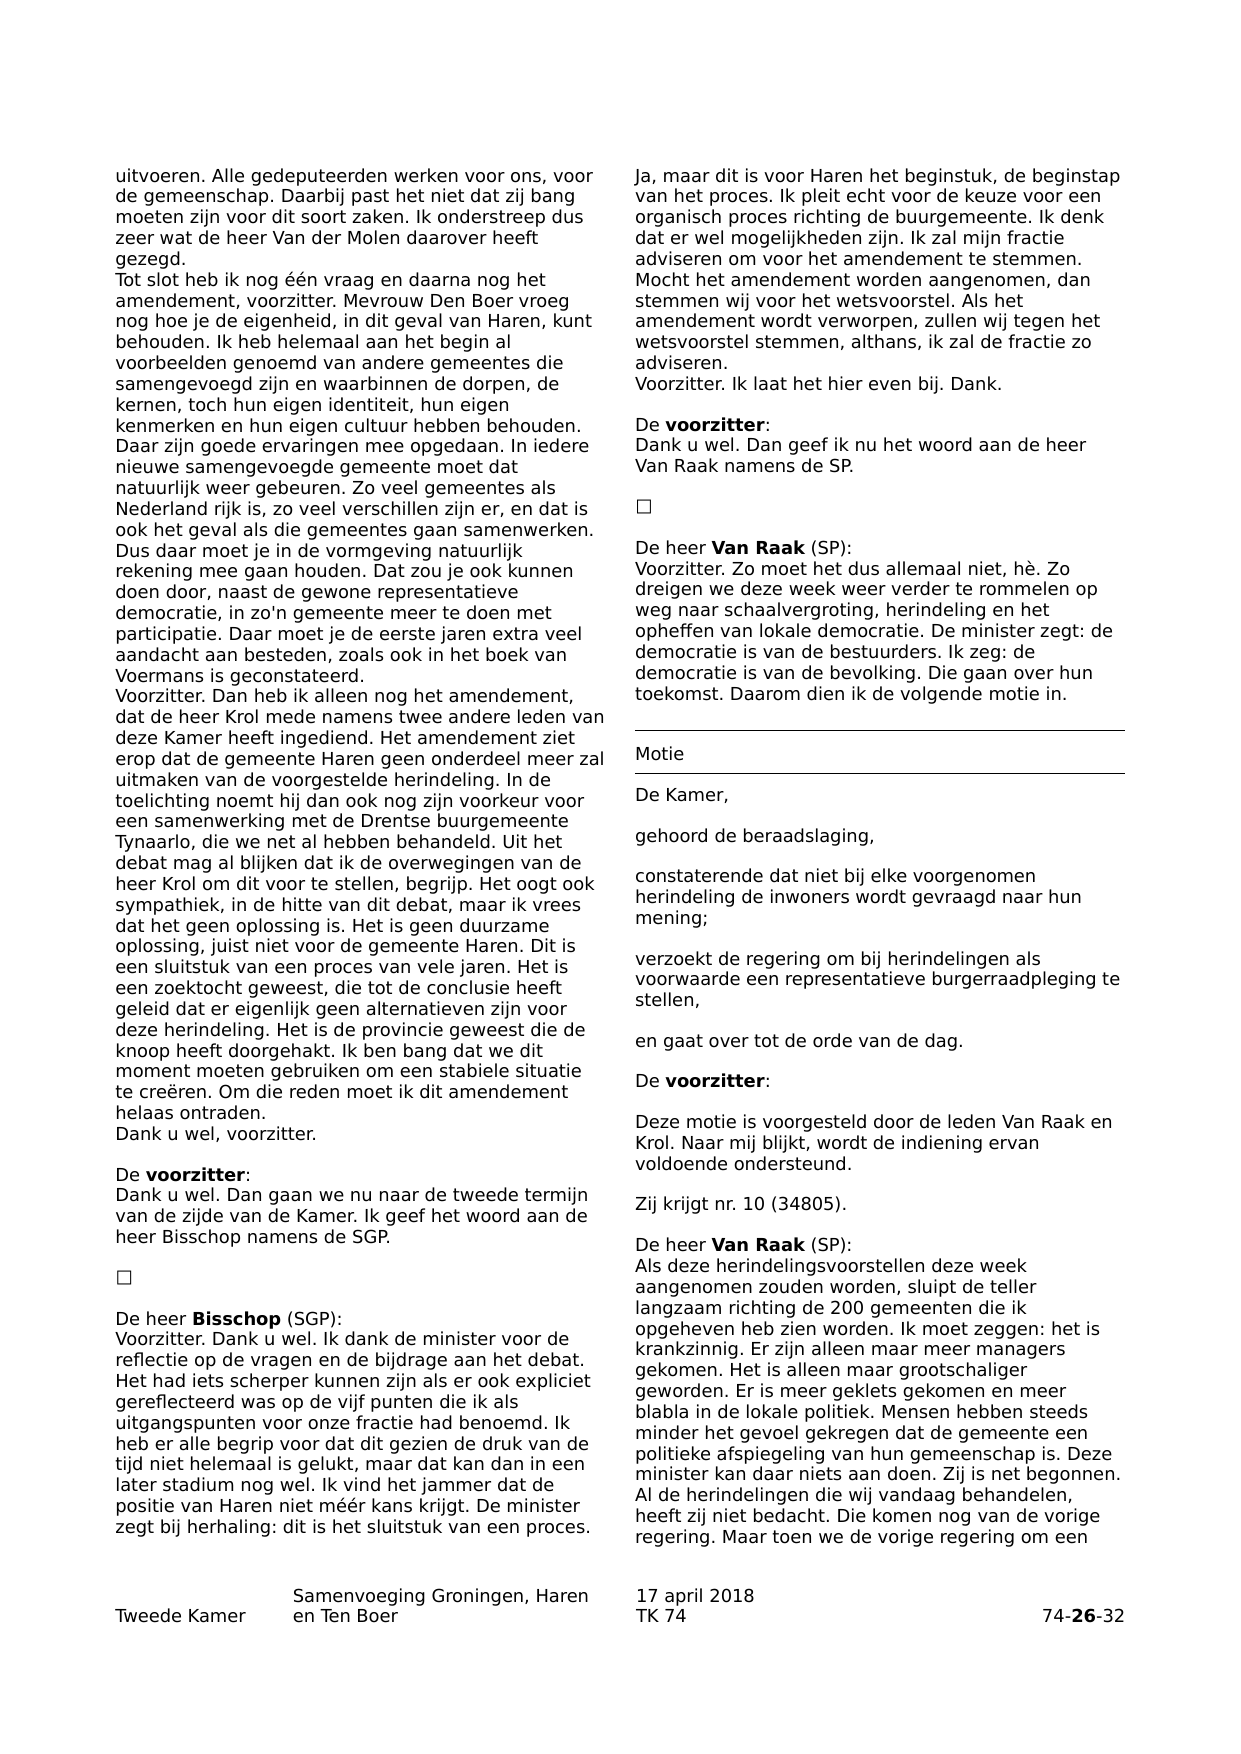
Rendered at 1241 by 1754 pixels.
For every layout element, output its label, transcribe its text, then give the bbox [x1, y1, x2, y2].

text Motie [635, 744, 1125, 765]
text De heer Van Raak (SP): [635, 1235, 1125, 1256]
text Ja, maar dit is voor Haren het beginstuk, de beginstap van het proces. Ik pleit echt voor de keuze voor een organisch proces richting de buurgemeente. Ik denk dat er wel mogelijkheden zijn. Ik zal mijn fractie adviseren om voor het amendement te stemmen. Mocht het amendement worden aangenomen, dan stemmen wij voor het wetsvoorstel. Als het amendement wordt verworpen, zullen wij tegen het wetsvoorstel stemmen, althans, ik zal de fractie zo adviseren. [635, 165, 1125, 374]
text De Kamer, [635, 785, 1125, 806]
text gehoord de beraadslaging, [635, 826, 1125, 846]
text De voorzitter: [635, 1071, 1125, 1092]
text Als deze herindelingsvoorstellen deze week aangenomen zouden worden, sluipt de teller langzaam richting de 200 gemeenten die ik opgeheven heb zien worden. Ik moet zeggen: het is krankzinnig. Er zijn alleen maar meer managers gekomen. Het is alleen maar grootschaliger geworden. Er is meer geklets gekomen en meer blabla in de lokale politiek. Mensen hebben steeds minder het gevoel gekregen dat de gemeente een politieke afspiegeling van hun gemeenschap is. Deze minister kan daar niets aan doen. Zij is net begonnen. Al de herindelingen die wij vandaag behandelen, heeft zij niet bedacht. Die komen nog van de vorige regering. Maar toen we de vorige regering om een [635, 1256, 1125, 1547]
text Voorzitter. Dank u wel. Ik dank de minister voor de reflectie op de vragen en de bijdrage aan het debat. Het had iets scherper kunnen zijn als er ook expliciet gereflecteerd was op de vijf punten die ik als uitgangspunten voor onze fractie had benoemd. Ik heb er alle begrip voor dat dit gezien de druk van de tijd niet helemaal is gelukt, maar dat kan dan in een later stadium nog wel. Ik vind het jammer dat de positie van Haren niet méér kans krijgt. De minister zegt bij herhaling: dit is het sluitstuk van een proces. [115, 1329, 605, 1537]
text uitvoeren. Alle gedeputeerden werken voor ons, voor de gemeenschap. Daarbij past het niet dat zij bang moeten zijn voor dit soort zaken. Ik onderstreep dus zeer wat de heer Van der Molen daarover heeft gezegd. [115, 165, 605, 269]
text constaterende dat niet bij elke voorgenomen herindeling de inwoners wordt gevraagd naar hun mening; [635, 866, 1125, 928]
text De heer Bisschop (SGP): [115, 1308, 605, 1329]
text Voorzitter. Dan heb ik alleen nog het amendement, dat de heer Krol mede namens twee andere leden van deze Kamer heeft ingediend. Het amendement ziet erop dat de gemeente Haren geen onderdeel meer zal uitmaken van de voorgestelde herindeling. In de toelichting noemt hij dan ook nog zijn voorkeur voor een samenwerking met de Drentse buurgemeente Tynaarlo, die we net al hebben behandeld. Uit het debat mag al blijken dat ik de overwegingen van de heer Krol om dit voor te stellen, begrijp. Het oogt ook sympathiek, in de hitte van dit debat, maar ik vrees dat het geen oplossing is. Het is geen duurzame oplossing, juist niet voor de gemeente Haren. Dit is een sluitstuk van een proces van vele jaren. Het is een zoektocht geweest, die tot de conclusie heeft geleid dat er eigenlijk geen alternatieven zijn voor deze herindeling. Het is de provincie geweest die de knoop heeft doorgehakt. Ik ben bang dat we dit moment moeten gebruiken om een stabiele situatie te creëren. Om die reden moet ik dit amendement helaas ontraden. [115, 686, 605, 1124]
text De voorzitter: [635, 414, 1125, 435]
text Voorzitter. Zo moet het dus allemaal niet, hè. Zo dreigen we deze week weer verder te rommelen op weg naar schaalvergroting, herindeling en het opheffen van lokale democratie. De minister zegt: de democratie is van de bestuurders. Ik zeg: de democratie is van de bevolking. Die gaan over hun toekomst. Daarom dien ik de volgende motie in. [635, 558, 1125, 704]
text Dank u wel. Dan geef ik nu het woord aan de heer Van Raak namens de SP. [635, 435, 1125, 477]
text verzoekt de regering om bij herindelingen als voorwaarde een representatieve burgerraadpleging te stellen, [635, 948, 1125, 1011]
text De voorzitter: [115, 1164, 605, 1185]
text De heer Van Raak (SP): [635, 538, 1125, 558]
text Zij krijgt nr. 10 (34805). [635, 1194, 1125, 1215]
text Dank u wel. Dan gaan we nu naar de tweede termijn van de zijde van de Kamer. Ik geef het woord aan de heer Bisschop namens de SGP. [115, 1185, 605, 1248]
text ⬜ [635, 497, 1125, 518]
text Dank u wel, voorzitter. [115, 1124, 605, 1144]
text Voorzitter. Ik laat het hier even bij. Dank. [635, 374, 1125, 394]
text en gaat over tot de orde van de dag. [635, 1031, 1125, 1051]
text Deze motie is voorgesteld door de leden Van Raak en Krol. Naar mij blijkt, wordt de indiening ervan voldoende ondersteund. [635, 1112, 1125, 1174]
text Tot slot heb ik nog één vraag en daarna nog het amendement, voorzitter. Mevrouw Den Boer vroeg nog hoe je de eigenheid, in dit geval van Haren, kunt behouden. Ik heb helemaal aan het begin al voorbeelden genoemd van andere gemeentes die samengevoegd zijn en waarbinnen de dorpen, de kernen, toch hun eigen identiteit, hun eigen kenmerken en hun eigen cultuur hebben behouden. Daar zijn goede ervaringen mee opgedaan. In iedere nieuwe samengevoegde gemeente moet dat natuurlijk weer gebeuren. Zo veel gemeentes als Nederland rijk is, zo veel verschillen zijn er, en dat is ook het geval als die gemeentes gaan samenwerken. Dus daar moet je in de vormgeving natuurlijk rekening mee gaan houden. Dat zou je ook kunnen doen door, naast de gewone representatieve democratie, in zo'n gemeente meer te doen met participatie. Daar moet je de eerste jaren extra veel aandacht aan besteden, zoals ook in het boek van Voermans is geconstateerd. [115, 269, 605, 686]
text ⬜ [115, 1268, 605, 1288]
